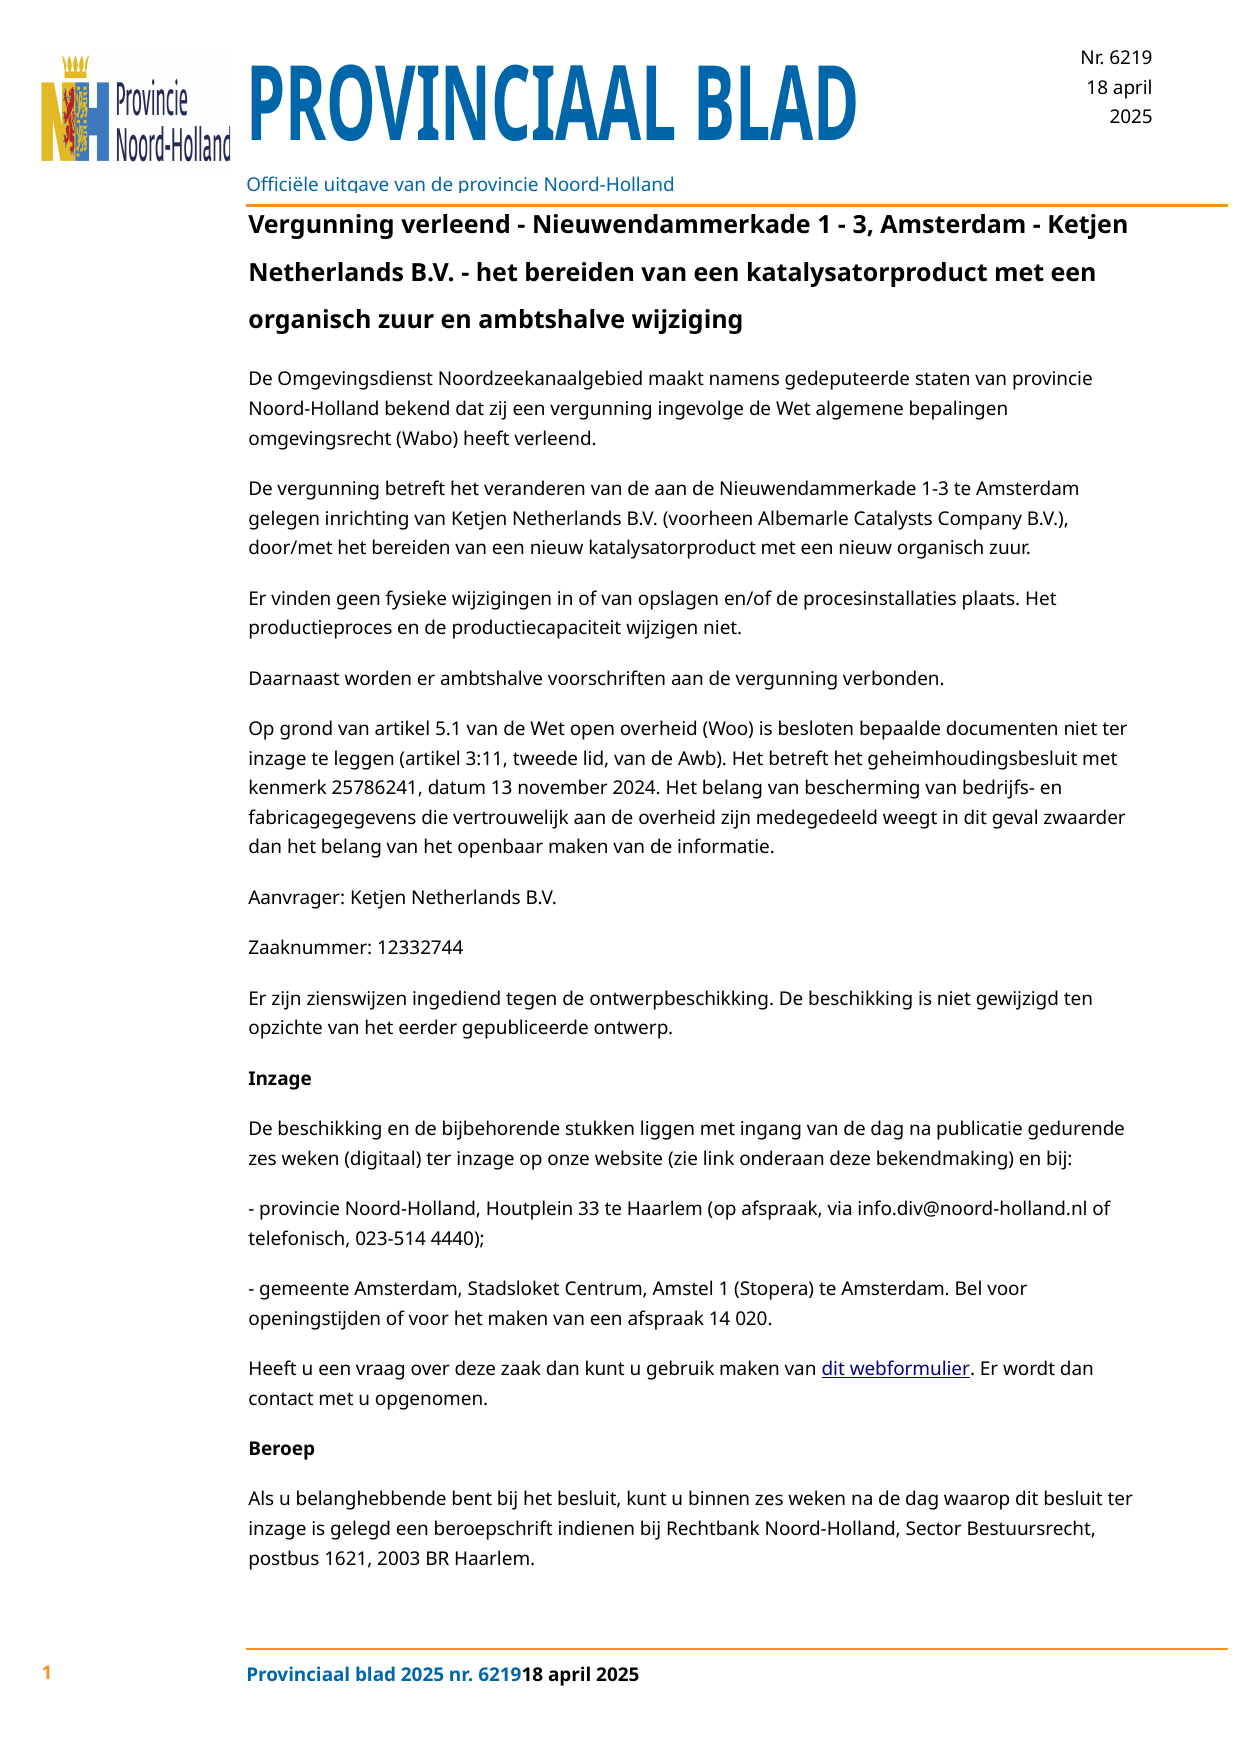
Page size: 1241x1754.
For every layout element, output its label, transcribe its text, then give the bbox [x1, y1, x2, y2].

text Beroep [248, 1435, 1152, 1461]
text Er zijn zienswijzen ingediend tegen de ontwerpbeschikking. De beschikking is niet gewijzigd ten opzichte van het eerder gepubliceerde ontwerp. [248, 985, 1152, 1040]
text Als u belanghebbende bent bij het besluit, kunt u binnen zes weken na de dag waarop dit besluit ter inzage is gelegd een beroepschrift indienen bij Rechtbank Noord-Holland, Sector Bestuursrecht, postbus 1621, 2003 BR Haarlem. [248, 1486, 1152, 1570]
text De vergunning betreft het veranderen van de aan de Nieuwendammerkade 1-3 te Amsterdam gelegen inrichting van Ketjen Netherlands B.V. (voorheen Albemarle Catalysts Company B.V.), door/met het bereiden van een nieuw katalysatorproduct met een nieuw organisch zuur. [248, 475, 1152, 560]
text Aanvrager: Ketjen Netherlands B.V. [248, 884, 1152, 909]
text Heeft u een vraag over deze zaak dan kunt u gebruik maken van dit webformulier. Er wordt dan contact met u opgenomen. [248, 1355, 1152, 1410]
text Er vinden geen fysieke wijzigingen in of van opslagen en/of de procesinstallaties plaats. Het productieproces en de productiecapaciteit wijzigen niet. [248, 585, 1152, 640]
text Daarnaast worden er ambtshalve voorschriften aan de vergunning verbonden. [248, 665, 1152, 690]
text - gemeente Amsterdam, Stadsloket Centrum, Amstel 1 (Stopera) te Amsterdam. Bel voor openingstijden of voor het maken van een afspraak 14 020. [248, 1275, 1152, 1330]
text De Omgevingsdienst Noordzeekanaalgebied maakt namens gedeputeerde staten van provincie Noord-Holland bekend dat zij een vergunning ingevolge de Wet algemene bepalingen omgevingsrecht (Wabo) heeft verleend. [248, 366, 1152, 450]
text Inzage [248, 1065, 1152, 1090]
text Vergunning verleend - Nieuwendammerkade 1 - 3, Amsterdam - Ketjen Netherlands B.V. - het bereiden van een katalysatorproduct met een organisch zuur en ambtshalve wijziging [248, 207, 1152, 336]
text De beschikking en de bijbehorende stukken liggen met ingang van de dag na publicatie gedurende zes weken (digitaal) ter inzage op onze website (zie link onderaan deze bekendmaking) en bij: [248, 1115, 1152, 1170]
text - provincie Noord-Holland, Houtplein 33 te Haarlem (op afspraak, via info.div@noord-holland.nl of telefonisch, 023-514 4440); [248, 1195, 1152, 1250]
text Op grond van artikel 5.1 van de Wet open overheid (Woo) is besloten bepaalde documenten niet ter inzage te leggen (artikel 3:11, tweede lid, van de Awb). Het betreft het geheimhoudingsbesluit met kenmerk 25786241, datum 13 november 2024. Het belang van bescherming van bedrijfs- en fabricagegegevens die vertrouwelijk aan de overheid zijn medegedeeld weegt in dit geval zwaarder dan het belang van het openbaar maken van de informatie. [248, 715, 1152, 859]
text Zaaknummer: 12332744 [248, 934, 1152, 960]
picture [41, 47, 231, 172]
